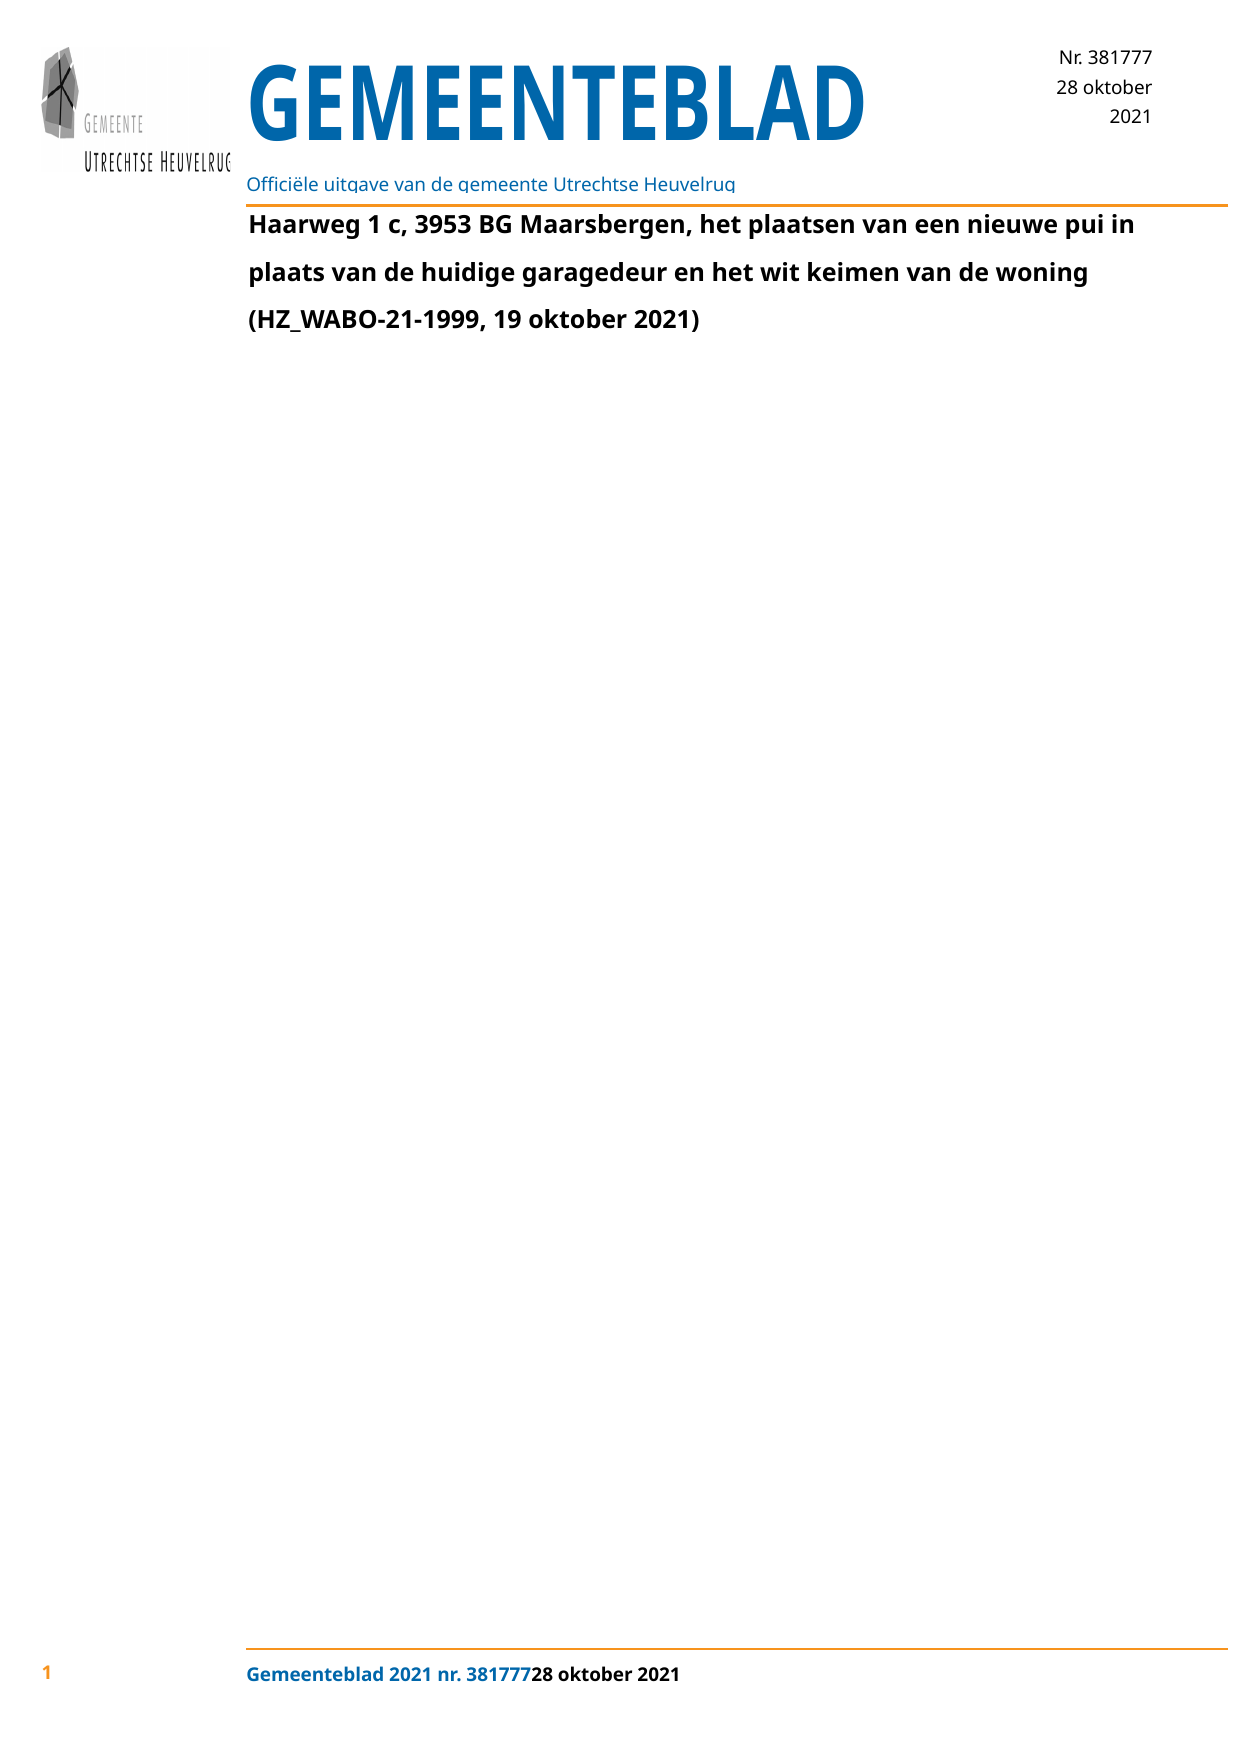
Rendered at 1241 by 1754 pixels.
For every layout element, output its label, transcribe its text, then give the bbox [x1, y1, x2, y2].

picture [41, 47, 231, 172]
text Haarweg 1 c, 3953 BG Maarsbergen, het plaatsen van een nieuwe pui in plaats van de huidige garagedeur en het wit keimen van de woning (HZ_WABO-21-1999, 19 oktober 2021) [248, 207, 1152, 336]
